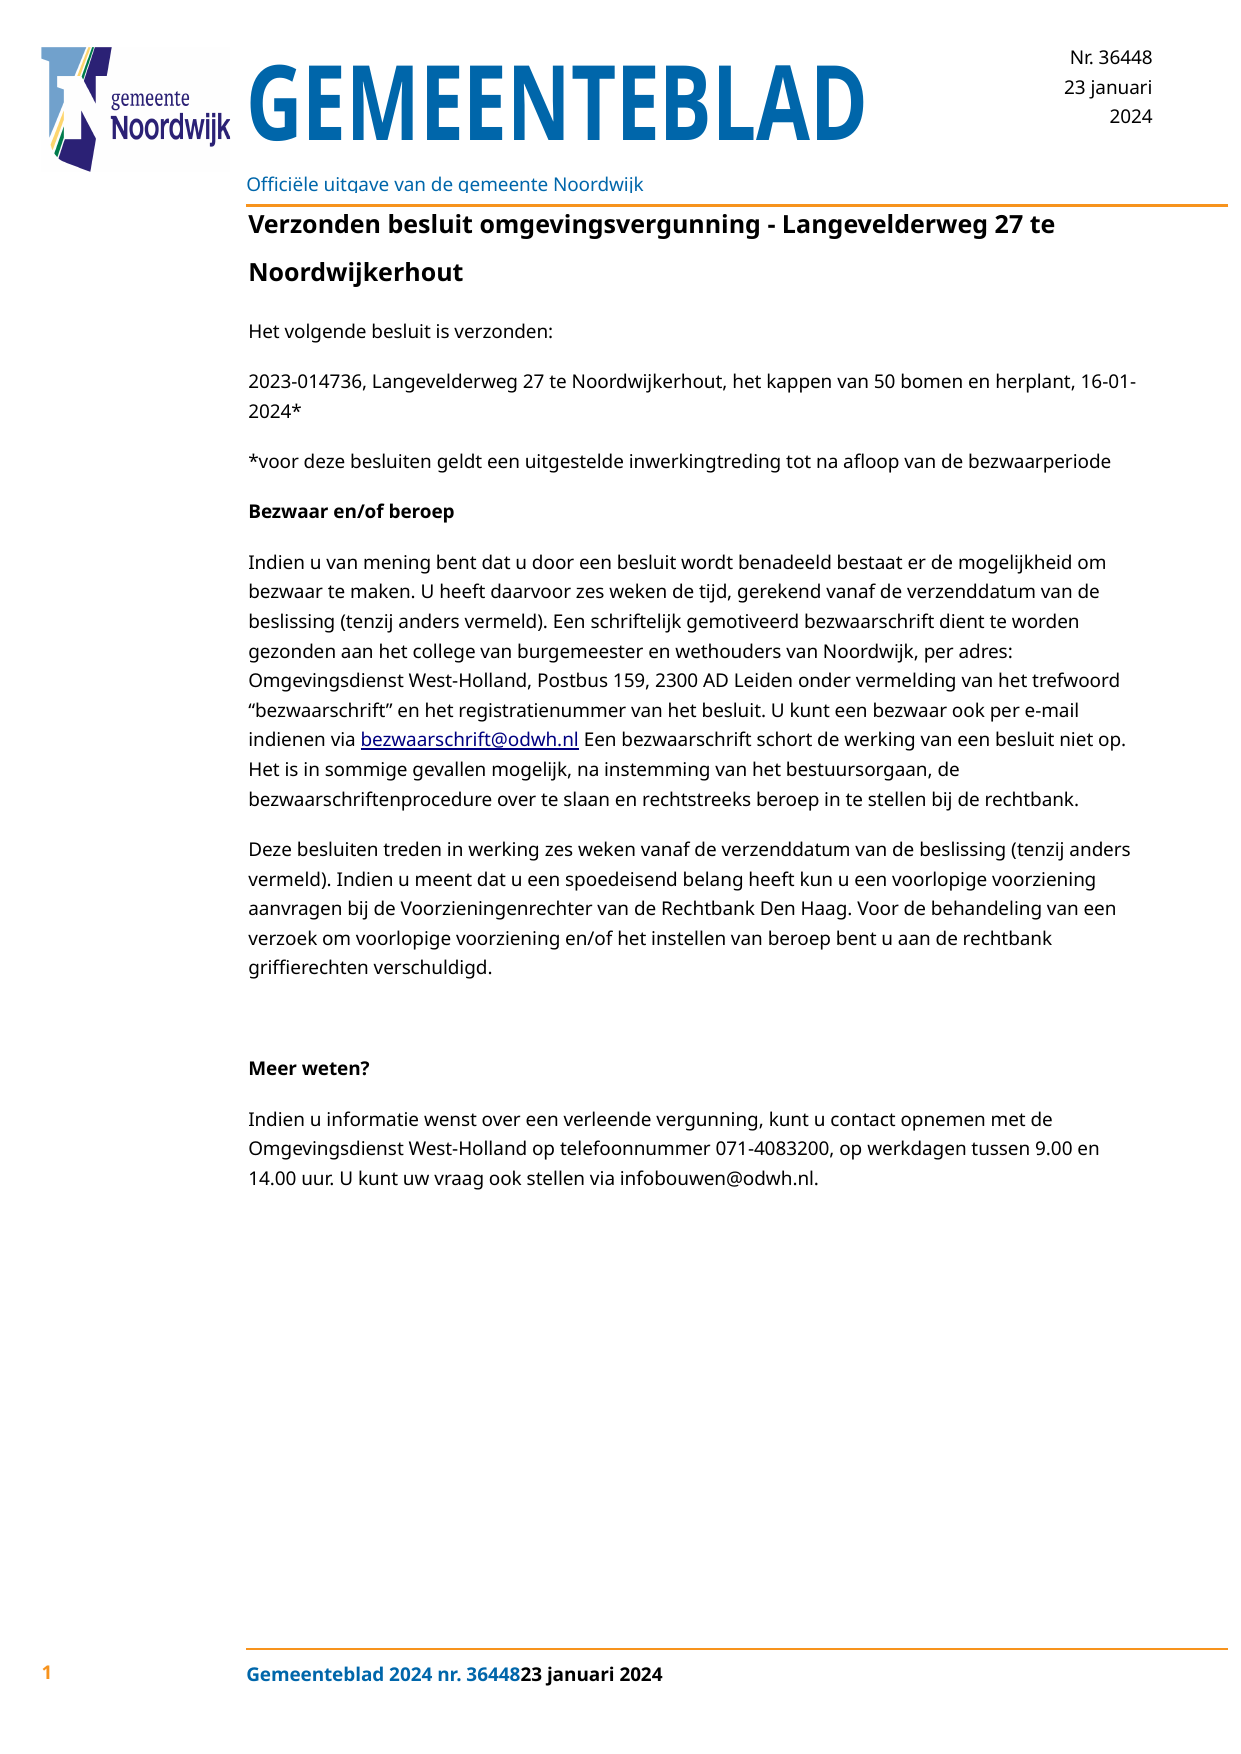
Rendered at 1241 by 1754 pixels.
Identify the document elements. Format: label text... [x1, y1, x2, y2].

text Bezwaar en/of beroep [248, 499, 1152, 524]
picture [41, 47, 231, 172]
text Verzonden besluit omgevingsvergunning - Langevelderweg 27 te Noordwijkerhout [248, 207, 1152, 288]
text Indien u informatie wenst over een verleende vergunning, kunt u contact opnemen met de Omgevingsdienst West-Holland op telefoonnummer 071-4083200, op werkdagen tussen 9.00 en 14.00 uur. U kunt uw vraag ook stellen via infobouwen@odwh.nl. [248, 1106, 1152, 1191]
text Deze besluiten treden in werking zes weken vanaf de verzenddatum van de beslissing (tenzij anders vermeld). Indien u meent dat u een spoedeisend belang heeft kun u een voorlopige voorziening aanvragen bij de Voorzieningenrechter van de Rechtbank Den Haag. Voor de behandeling van een verzoek om voorlopige voorziening en/of het instellen van beroep bent u aan de rechtbank griffierechten verschuldigd. [248, 836, 1152, 980]
text *voor deze besluiten geldt een uitgestelde inwerkingtreding tot na afloop van de bezwaarperiode [248, 448, 1152, 474]
text Meer weten? [248, 1055, 1152, 1081]
text Indien u van mening bent dat u door een besluit wordt benadeeld bestaat er de mogelijkheid om bezwaar te maken. U heeft daarvoor zes weken de tijd, gerekend vanaf de verzenddatum van de beslissing (tenzij anders vermeld). Een schriftelijk gemotiveerd bezwaarschrift dient te worden gezonden aan het college van burgemeester en wethouders van Noordwijk, per adres: Omgevingsdienst West-Holland, Postbus 159, 2300 AD Leiden onder vermelding van het trefwoord “bezwaarschrift” en het registratienummer van het besluit. U kunt een bezwaar ook per e-mail indienen via bezwaarschrift@odwh.nl Een bezwaarschrift schort de werking van een besluit niet op. Het is in sommige gevallen mogelijk, na instemming van het bestuursorgaan, de bezwaarschriftenprocedure over te slaan en rechtstreeks beroep in te stellen bij de rechtbank. [248, 549, 1152, 812]
text Het volgende besluit is verzonden: [248, 318, 1152, 344]
text 2023-014736, Langevelderweg 27 te Noordwijkerhout, het kappen van 50 bomen en herplant, 16-01-2024* [248, 368, 1152, 424]
